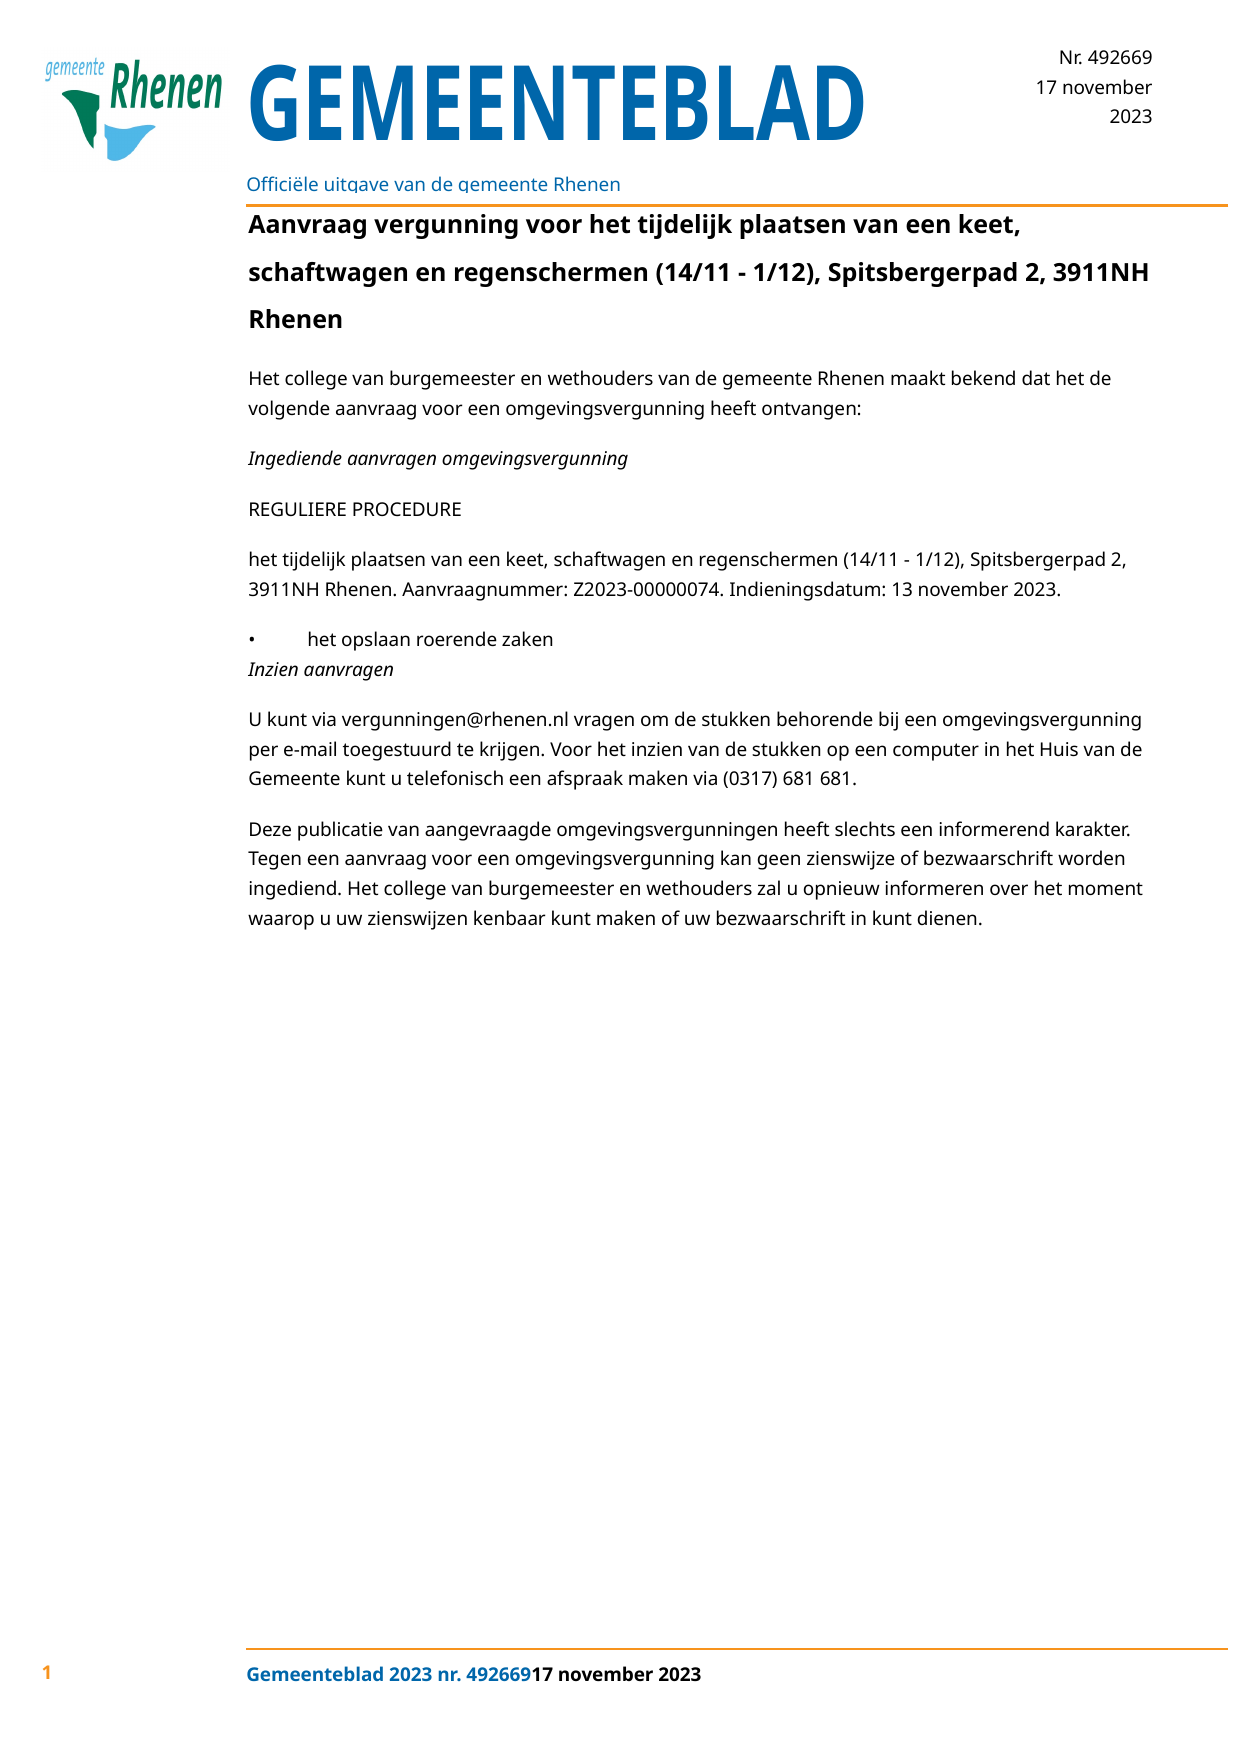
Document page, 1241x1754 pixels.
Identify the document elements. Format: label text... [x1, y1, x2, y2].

text Inzien aanvragen [248, 656, 1152, 682]
text Deze publicatie van aangevraagde omgevingsvergunningen heeft slechts een informerend karakter. Tegen een aanvraag voor een omgevingsvergunning kan geen zienswijze of bezwaarschrift worden ingediend. Het college van burgemeester en wethouders zal u opnieuw informeren over het moment waarop u uw zienswijzen kenbaar kunt maken of uw bezwaarschrift in kunt dienen. [248, 816, 1152, 930]
text Het college van burgemeester en wethouders van de gemeente Rhenen maakt bekend dat het de volgende aanvraag voor een omgevingsvergunning heeft ontvangen: [248, 366, 1152, 421]
picture [41, 47, 231, 172]
text het tijdelijk plaatsen van een keet, schaftwagen en regenschermen (14/11 - 1/12), Spitsbergerpad 2, 3911NH Rhenen. Aanvraagnummer: Z2023-00000074. Indieningsdatum: 13 november 2023. [248, 546, 1152, 602]
list het opslaan roerende zaken [248, 626, 1152, 652]
text Aanvraag vergunning voor het tijdelijk plaatsen van een keet, schaftwagen en regenschermen (14/11 - 1/12), Spitsbergerpad 2, 3911NH Rhenen [248, 207, 1152, 336]
text Ingediende aanvragen omgevingsvergunning [248, 446, 1152, 471]
text REGULIERE PROCEDURE [248, 496, 1152, 522]
text U kunt via vergunningen@rhenen.nl vragen om de stukken behorende bij een omgevingsvergunning per e-mail toegestuurd te krijgen. Voor het inzien van de stukken op een computer in het Huis van de Gemeente kunt u telefonisch een afspraak maken via (0317) 681 681. [248, 706, 1152, 791]
